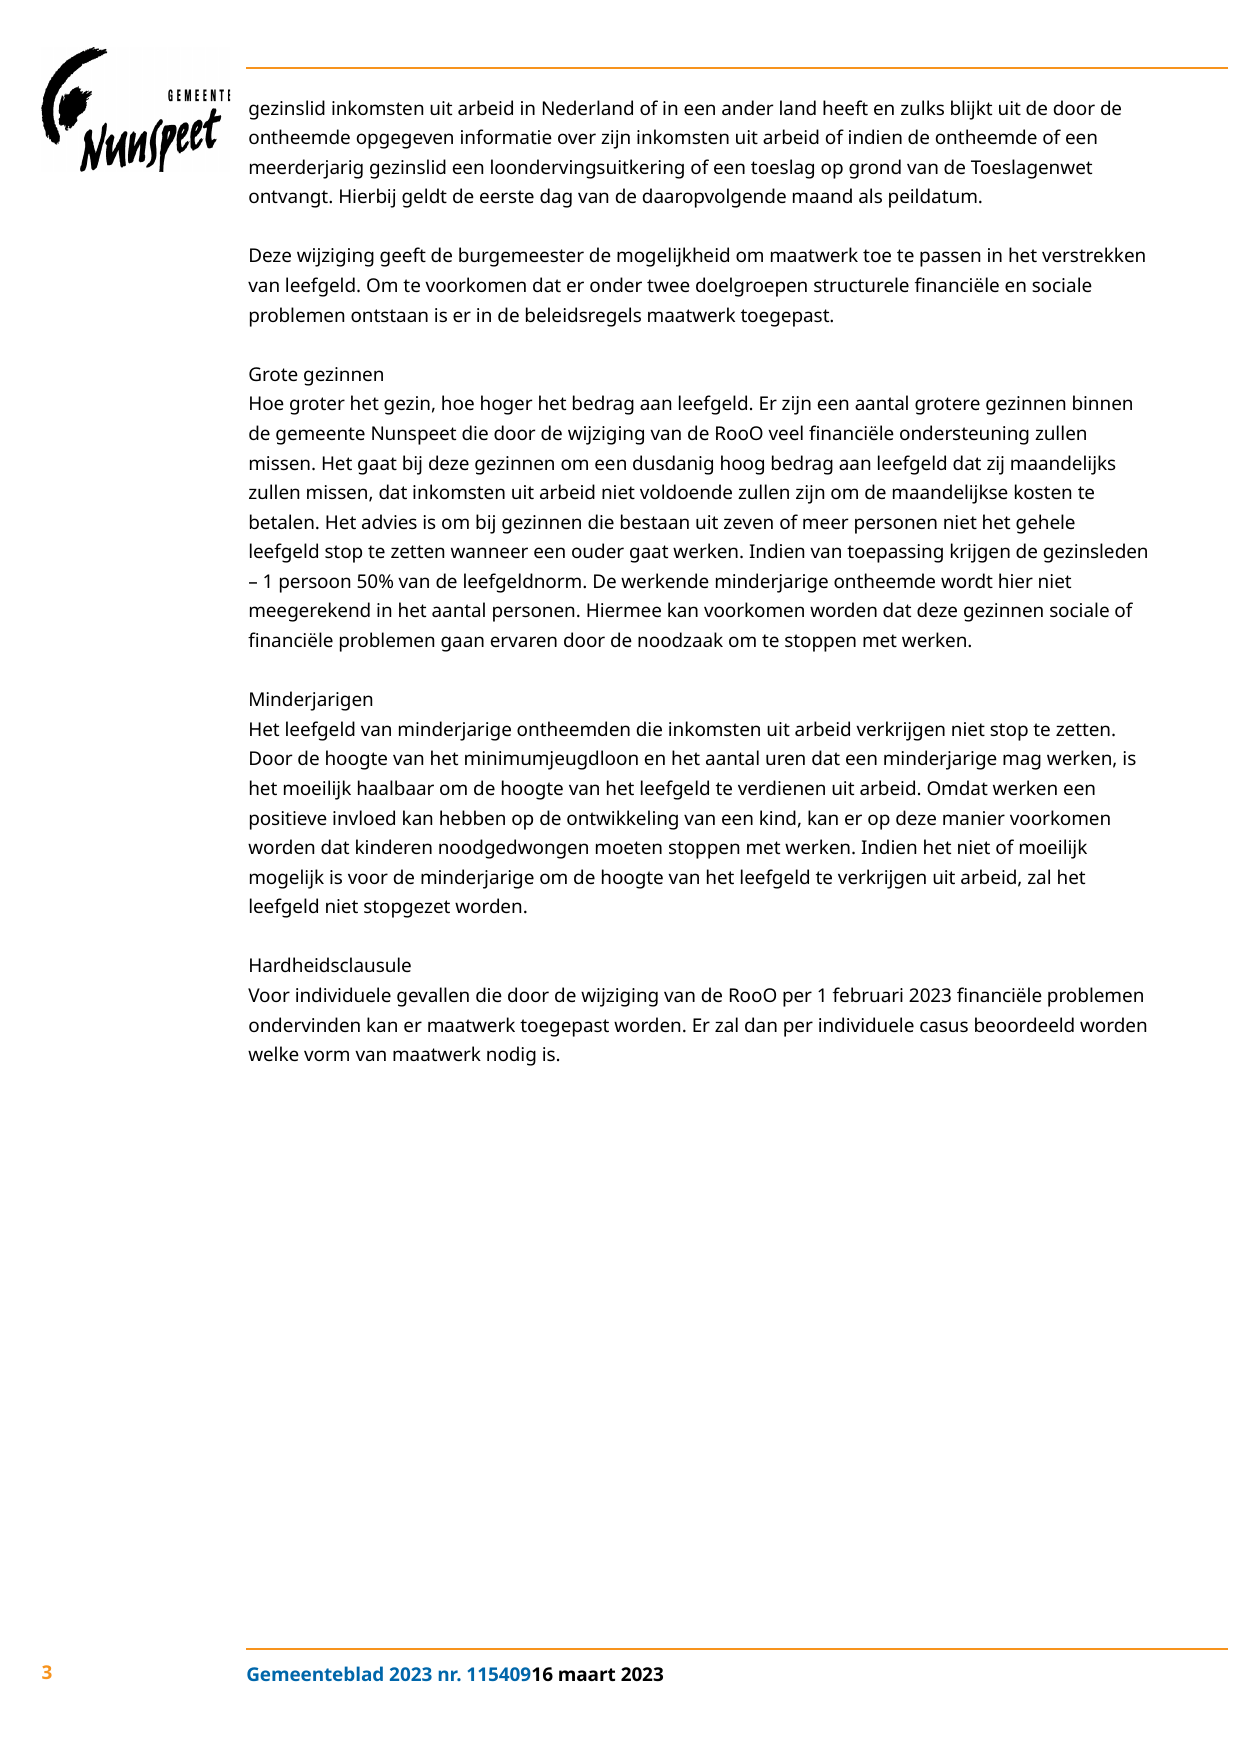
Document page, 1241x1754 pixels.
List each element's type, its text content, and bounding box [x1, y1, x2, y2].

text Hoe groter het gezin, hoe hoger het bedrag aan leefgeld. Er zijn een aantal grotere gezinnen binnen de gemeente Nunspeet die door de wijziging van de RooO veel financiële ondersteuning zullen missen. Het gaat bij deze gezinnen om een dusdanig hoog bedrag aan leefgeld dat zij maandelijks zullen missen, dat inkomsten uit arbeid niet voldoende zullen zijn om de maandelijkse kosten te betalen. Het advies is om bij gezinnen die bestaan uit zeven of meer personen niet het gehele leefgeld stop te zetten wanneer een ouder gaat werken. Indien van toepassing krijgen de gezinsleden – 1 persoon 50% van de leefgeldnorm. De werkende minderjarige ontheemde wordt hier niet meegerekend in het aantal personen. Hiermee kan voorkomen worden dat deze gezinnen sociale of financiële problemen gaan ervaren door de noodzaak om te stoppen met werken. [248, 391, 1152, 653]
text Hardheidsclausule [248, 953, 1152, 978]
text gezinslid inkomsten uit arbeid in Nederland of in een ander land heeft en zulks blijkt uit de door de ontheemde opgegeven informatie over zijn inkomsten uit arbeid of indien de ontheemde of een meerderjarig gezinslid een loondervingsuitkering of een toeslag op grond van de Toeslagenwet ontvangt. Hierbij geldt de eerste dag van de daaropvolgende maand als peildatum. [248, 95, 1152, 209]
text Het leefgeld van minderjarige ontheemden die inkomsten uit arbeid verkrijgen niet stop te zetten. Door de hoogte van het minimumjeugdloon en het aantal uren dat een minderjarige mag werken, is het moeilijk haalbaar om de hoogte van het leefgeld te verdienen uit arbeid. Omdat werken een positieve invloed kan hebben op de ontwikkeling van een kind, kan er op deze manier voorkomen worden dat kinderen noodgedwongen moeten stoppen met werken. Indien het niet of moeilijk mogelijk is voor de minderjarige om de hoogte van het leefgeld te verkrijgen uit arbeid, zal het leefgeld niet stopgezet worden. [248, 716, 1152, 919]
text Grote gezinnen [248, 361, 1152, 387]
picture [41, 47, 231, 172]
text Deze wijziging geeft de burgemeester de mogelijkheid om maatwerk toe te passen in het verstrekken van leefgeld. Om te voorkomen dat er onder twee doelgroepen structurele financiële en sociale problemen ontstaan is er in de beleidsregels maatwerk toegepast. [248, 243, 1152, 328]
text Voor individuele gevallen die door de wijziging van de RooO per 1 februari 2023 financiële problemen ondervinden kan er maatwerk toegepast worden. Er zal dan per individuele casus beoordeeld worden welke vorm van maatwerk nodig is. [248, 982, 1152, 1067]
text Minderjarigen [248, 686, 1152, 712]
